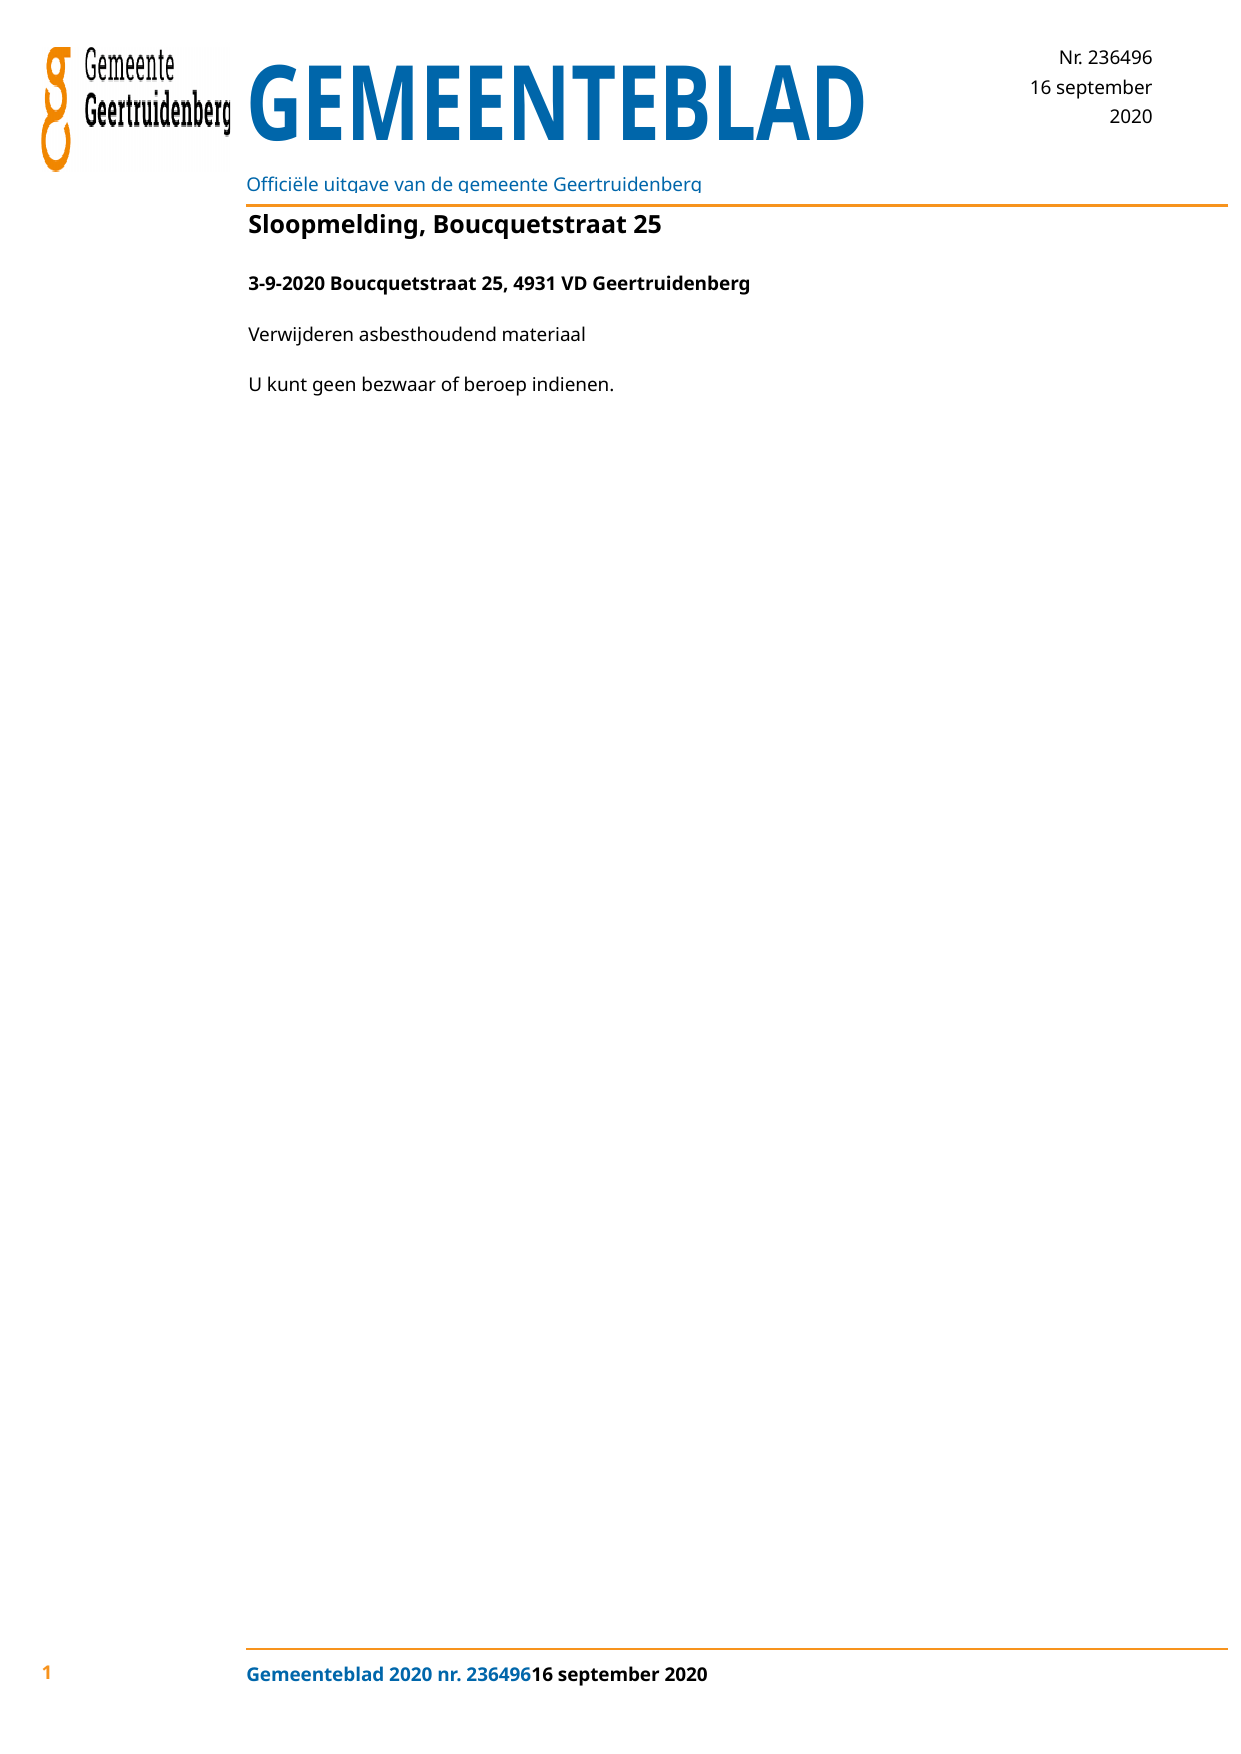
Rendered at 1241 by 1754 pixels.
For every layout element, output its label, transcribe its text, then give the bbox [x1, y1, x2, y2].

text U kunt geen bezwaar of beroep indienen. [248, 371, 1152, 397]
text Sloopmelding, Boucquetstraat 25 [248, 207, 1152, 241]
picture [41, 47, 231, 172]
text Verwijderen asbesthoudend materiaal [248, 321, 1152, 346]
text 3-9-2020 Boucquetstraat 25, 4931 VD Geertruidenberg [248, 270, 1152, 296]
